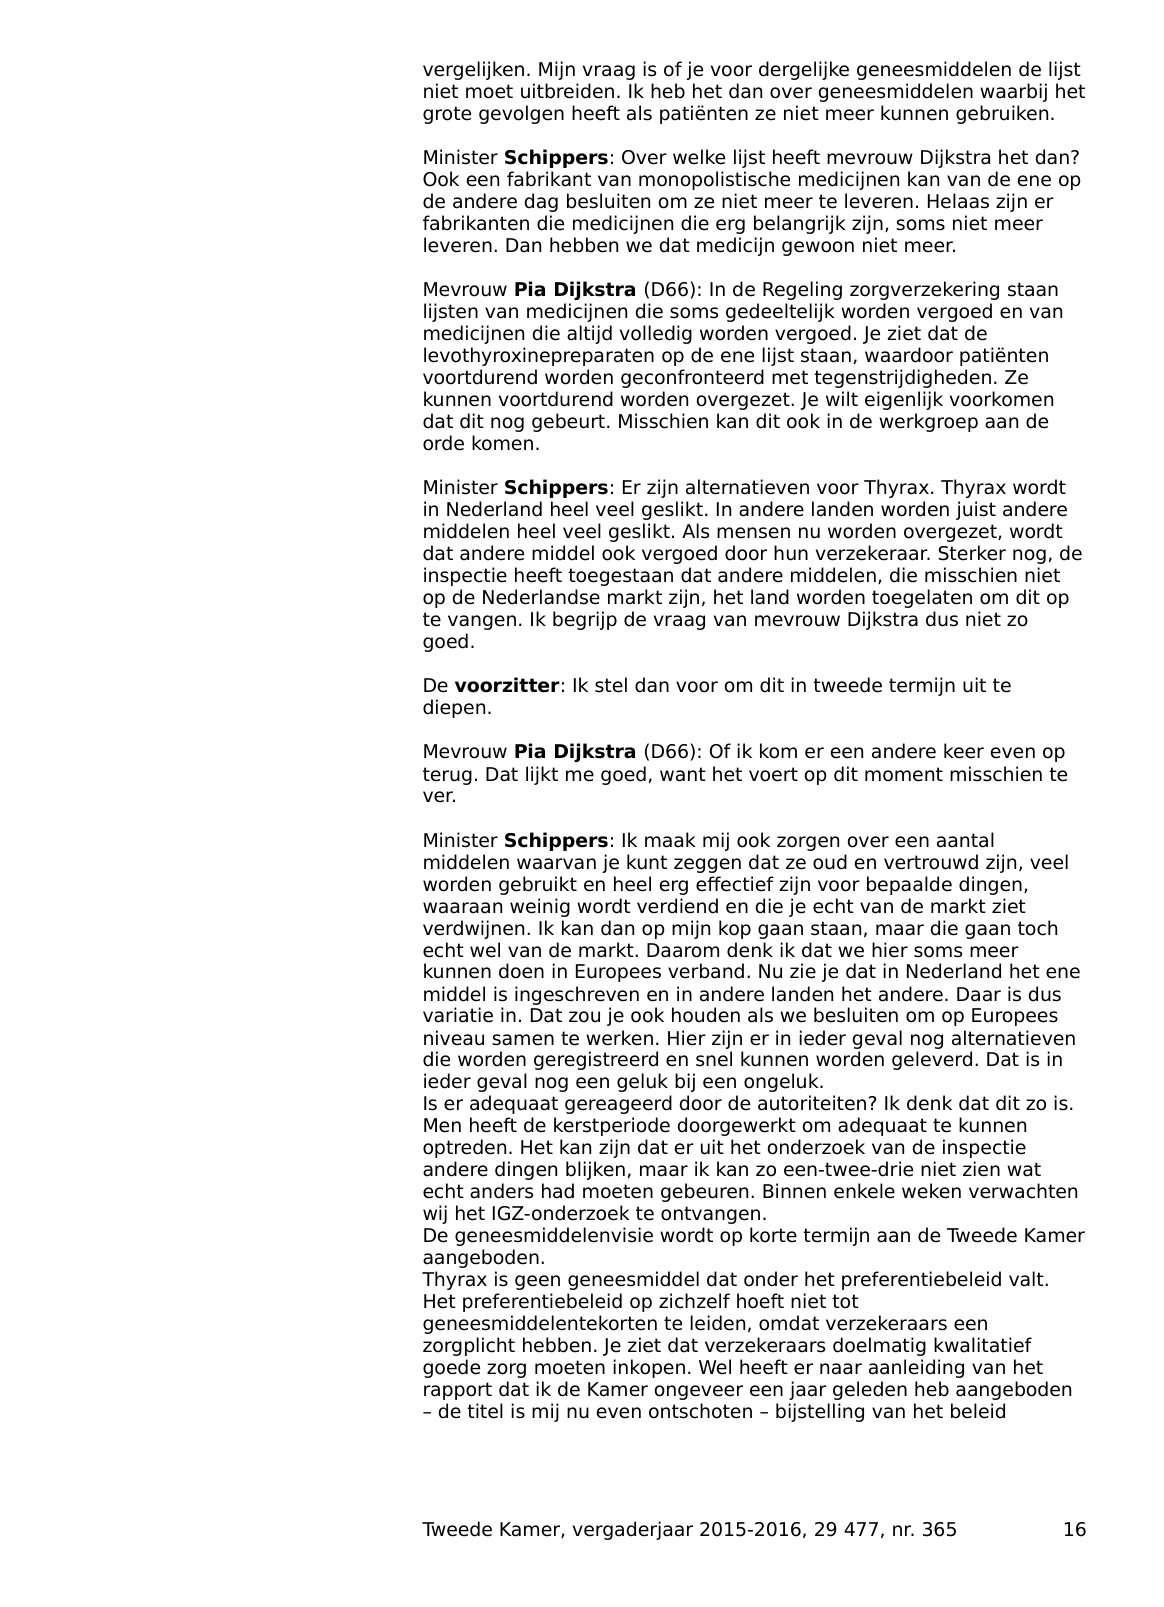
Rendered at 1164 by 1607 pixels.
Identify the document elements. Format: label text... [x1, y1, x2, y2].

text Minister Schippers: Over welke lijst heeft mevrouw Dijkstra het dan? Ook een fabrikant van monopolistische medicijnen kan van de ene op de andere dag besluiten om ze niet meer te leveren. Helaas zijn er fabrikanten die medicijnen die erg belangrijk zijn, soms niet meer leveren. Dan hebben we dat medicijn gewoon niet meer. [422, 147, 1087, 257]
text vergelijken. Mijn vraag is of je voor dergelijke geneesmiddelen de lijst niet moet uitbreiden. Ik heb het dan over geneesmiddelen waarbij het grote gevolgen heeft als patiënten ze niet meer kunnen gebruiken. [422, 59, 1087, 125]
text Is er adequaat gereageerd door de autoriteiten? Ik denk dat dit zo is. Men heeft de kerstperiode doorgewerkt om adequaat te kunnen optreden. Het kan zijn dat er uit het onderzoek van de inspectie andere dingen blijken, maar ik kan zo een-twee-drie niet zien wat echt anders had moeten gebeuren. Binnen enkele weken verwachten wij het IGZ-onderzoek te ontvangen. [422, 1093, 1087, 1225]
text Minister Schippers: Er zijn alternatieven voor Thyrax. Thyrax wordt in Nederland heel veel geslikt. In andere landen worden juist andere middelen heel veel geslikt. Als mensen nu worden overgezet, wordt dat andere middel ook vergoed door hun verzekeraar. Sterker nog, de inspectie heeft toegestaan dat andere middelen, die misschien niet op de Nederlandse markt zijn, het land worden toegelaten om dit op te vangen. Ik begrijp de vraag van mevrouw Dijkstra dus niet zo goed. [422, 477, 1087, 653]
text De geneesmiddelenvisie wordt op korte termijn aan de Tweede Kamer aangeboden. [422, 1225, 1087, 1269]
text Thyrax is geen geneesmiddel dat onder het preferentiebeleid valt. Het preferentiebeleid op zichzelf hoeft niet tot geneesmiddelentekorten te leiden, omdat verzekeraars een zorgplicht hebben. Je ziet dat verzekeraars doelmatig kwalitatief goede zorg moeten inkopen. Wel heeft er naar aanleiding van het rapport dat ik de Kamer ongeveer een jaar geleden heb aangeboden – de titel is mij nu even ontschoten – bijstelling van het beleid [422, 1269, 1087, 1423]
text Mevrouw Pia Dijkstra (D66): In de Regeling zorgverzekering staan lijsten van medicijnen die soms gedeeltelijk worden vergoed en van medicijnen die altijd volledig worden vergoed. Je ziet dat de levothyroxinepreparaten op de ene lijst staan, waardoor patiënten voortdurend worden geconfronteerd met tegenstrijdigheden. Ze kunnen voortdurend worden overgezet. Je wilt eigenlijk voorkomen dat dit nog gebeurt. Misschien kan dit ook in de werkgroep aan de orde komen. [422, 279, 1087, 455]
text De voorzitter: Ik stel dan voor om dit in tweede termijn uit te diepen. [422, 675, 1087, 719]
text Mevrouw Pia Dijkstra (D66): Of ik kom er een andere keer even op terug. Dat lijkt me goed, want het voert op dit moment misschien te ver. [422, 741, 1087, 807]
text Minister Schippers: Ik maak mij ook zorgen over een aantal middelen waarvan je kunt zeggen dat ze oud en vertrouwd zijn, veel worden gebruikt en heel erg effectief zijn voor bepaalde dingen, waaraan weinig wordt verdiend en die je echt van de markt ziet verdwijnen. Ik kan dan op mijn kop gaan staan, maar die gaan toch echt wel van de markt. Daarom denk ik dat we hier soms meer kunnen doen in Europees verband. Nu zie je dat in Nederland het ene middel is ingeschreven en in andere landen het andere. Daar is dus variatie in. Dat zou je ook houden als we besluiten om op Europees niveau samen te werken. Hier zijn er in ieder geval nog alternatieven die worden geregistreerd en snel kunnen worden geleverd. Dat is in ieder geval nog een geluk bij een ongeluk. [422, 829, 1087, 1093]
